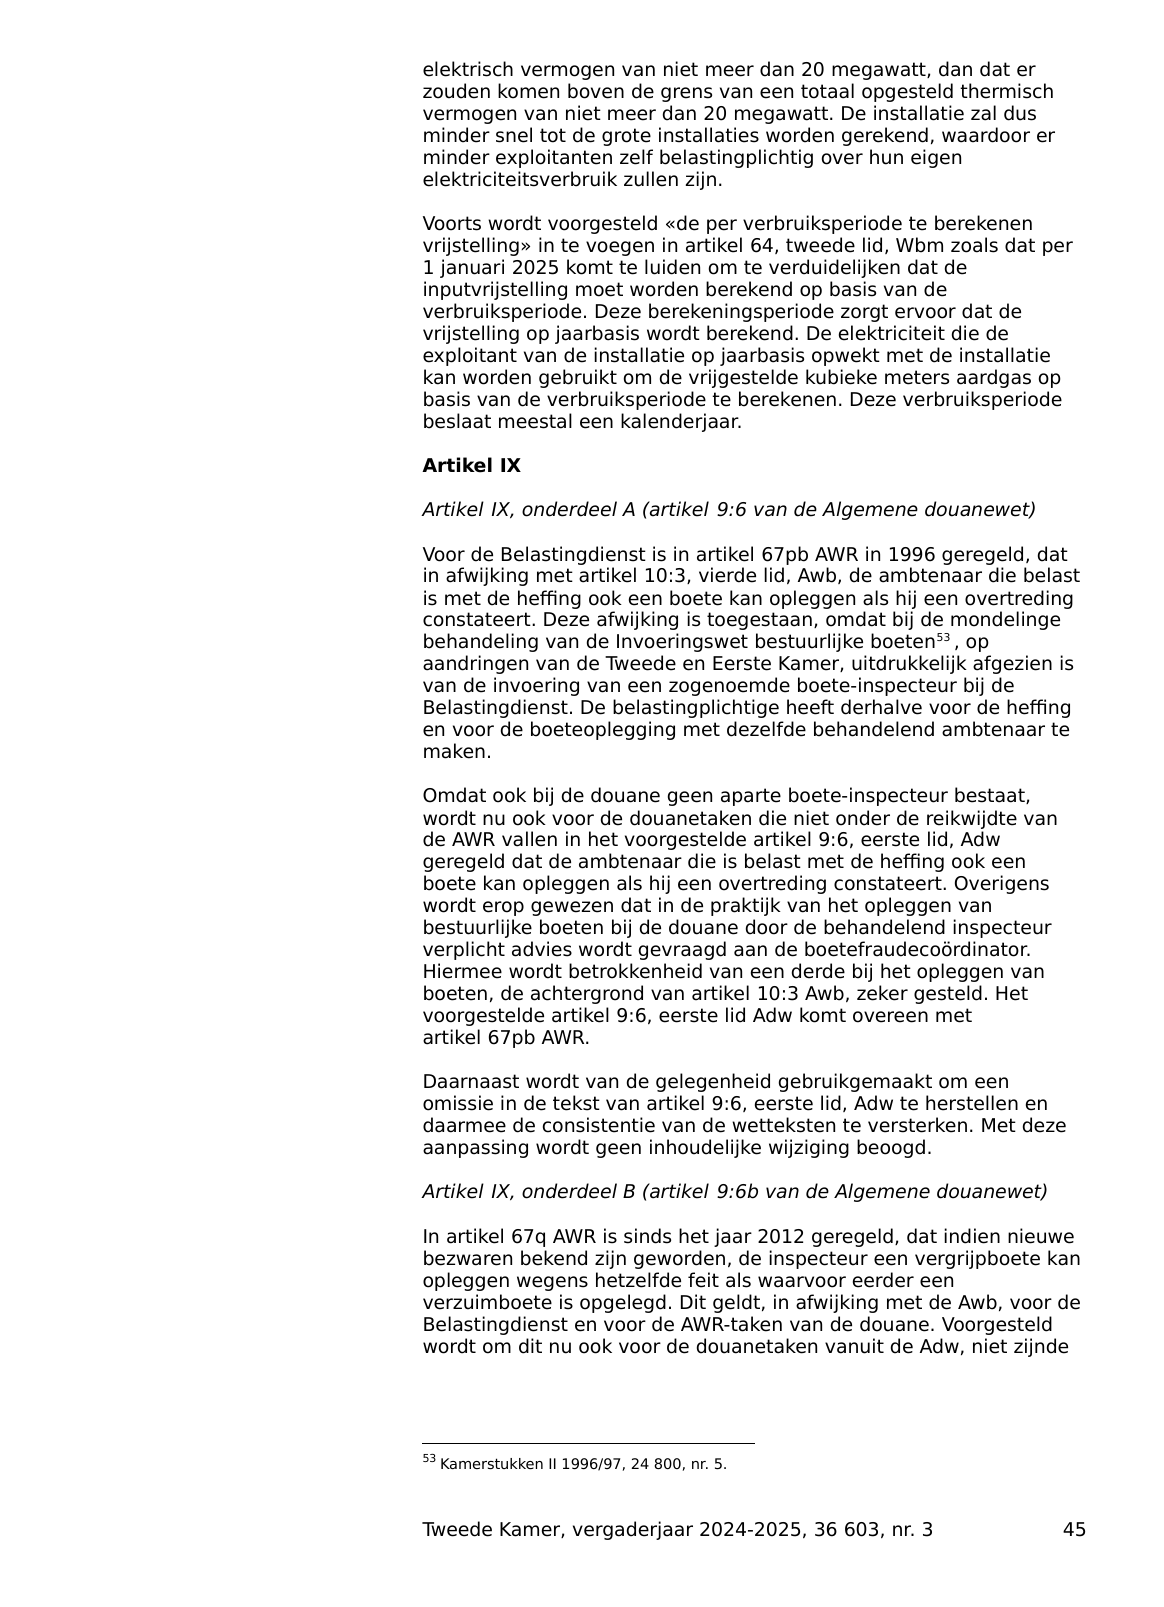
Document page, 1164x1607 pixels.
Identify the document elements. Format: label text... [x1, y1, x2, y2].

subtitle Artikel IX [422, 455, 1087, 477]
text Omdat ook bij de douane geen aparte boete-inspecteur bestaat, wordt nu ook voor de douanetaken die niet onder de reikwijdte van de AWR vallen in het voorgestelde artikel 9:6, eerste lid, Adw geregeld dat de ambtenaar die is belast met de heffing ook een boete kan opleggen als hij een overtreding constateert. Overigens wordt erop gewezen dat in de praktijk van het opleggen van bestuurlijke boeten bij de douane door de behandelend inspecteur verplicht advies wordt gevraagd aan de boetefraudecoördinator. Hiermee wordt betrokkenheid van een derde bij het opleggen van boeten, de achtergrond van artikel 10:3 Awb, zeker gesteld. Het voorgestelde artikel 9:6, eerste lid Adw komt overeen met artikel 67pb AWR. [422, 785, 1087, 1049]
text Voor de Belastingdienst is in artikel 67pb AWR in 1996 geregeld, dat in afwijking met artikel 10:3, vierde lid, Awb, de ambtenaar die belast is met de heffing ook een boete kan opleggen als hij een overtreding constateert. Deze afwijking is toegestaan, omdat bij de mondelinge behandeling van de Invoeringswet bestuurlijke boeten, op aandringen van de Tweede en Eerste Kamer, uitdrukkelijk afgezien is van de invoering van een zogenoemde boete-inspecteur bij de Belastingdienst. De belastingplichtige heeft derhalve voor de heffing en voor de boeteoplegging met dezelfde behandelend ambtenaar te maken. [422, 543, 1087, 763]
subtitle Artikel IX, onderdeel B (artikel 9:6b van de Algemene douanewet) [422, 1181, 1087, 1203]
text elektrisch vermogen van niet meer dan 20 megawatt, dan dat er zouden komen boven de grens van een totaal opgesteld thermisch vermogen van niet meer dan 20 megawatt. De installatie zal dus minder snel tot de grote installaties worden gerekend, waardoor er minder exploitanten zelf belastingplichtig over hun eigen elektriciteitsverbruik zullen zijn. [422, 59, 1087, 191]
text Daarnaast wordt van de gelegenheid gebruikgemaakt om een omissie in de tekst van artikel 9:6, eerste lid, Adw te herstellen en daarmee de consistentie van de wetteksten te versterken. Met deze aanpassing wordt geen inhoudelijke wijziging beoogd. [422, 1071, 1087, 1159]
subtitle Artikel IX, onderdeel A (artikel 9:6 van de Algemene douanewet) [422, 499, 1087, 521]
text In artikel 67q AWR is sinds het jaar 2012 geregeld, dat indien nieuwe bezwaren bekend zijn geworden, de inspecteur een vergrijpboete kan opleggen wegens hetzelfde feit als waarvoor eerder een verzuimboete is opgelegd. Dit geldt, in afwijking met de Awb, voor de Belastingdienst en voor de AWR-taken van de douane. Voorgesteld wordt om dit nu ook voor de douanetaken vanuit de Adw, niet zijnde [422, 1226, 1087, 1357]
text Kamerstukken II 1996/97, 24 800, nr. 5. [422, 1452, 1087, 1474]
text Voorts wordt voorgesteld «de per verbruiksperiode te berekenen vrijstelling» in te voegen in artikel 64, tweede lid, Wbm zoals dat per 1 januari 2025 komt te luiden om te verduidelijken dat de inputvrijstelling moet worden berekend op basis van de verbruiksperiode. Deze berekeningsperiode zorgt ervoor dat de vrijstelling op jaarbasis wordt berekend. De elektriciteit die de exploitant van de installatie op jaarbasis opwekt met de installatie kan worden gebruikt om de vrijgestelde kubieke meters aardgas op basis van de verbruiksperiode te berekenen. Deze verbruiksperiode beslaat meestal een kalenderjaar. [422, 213, 1087, 433]
